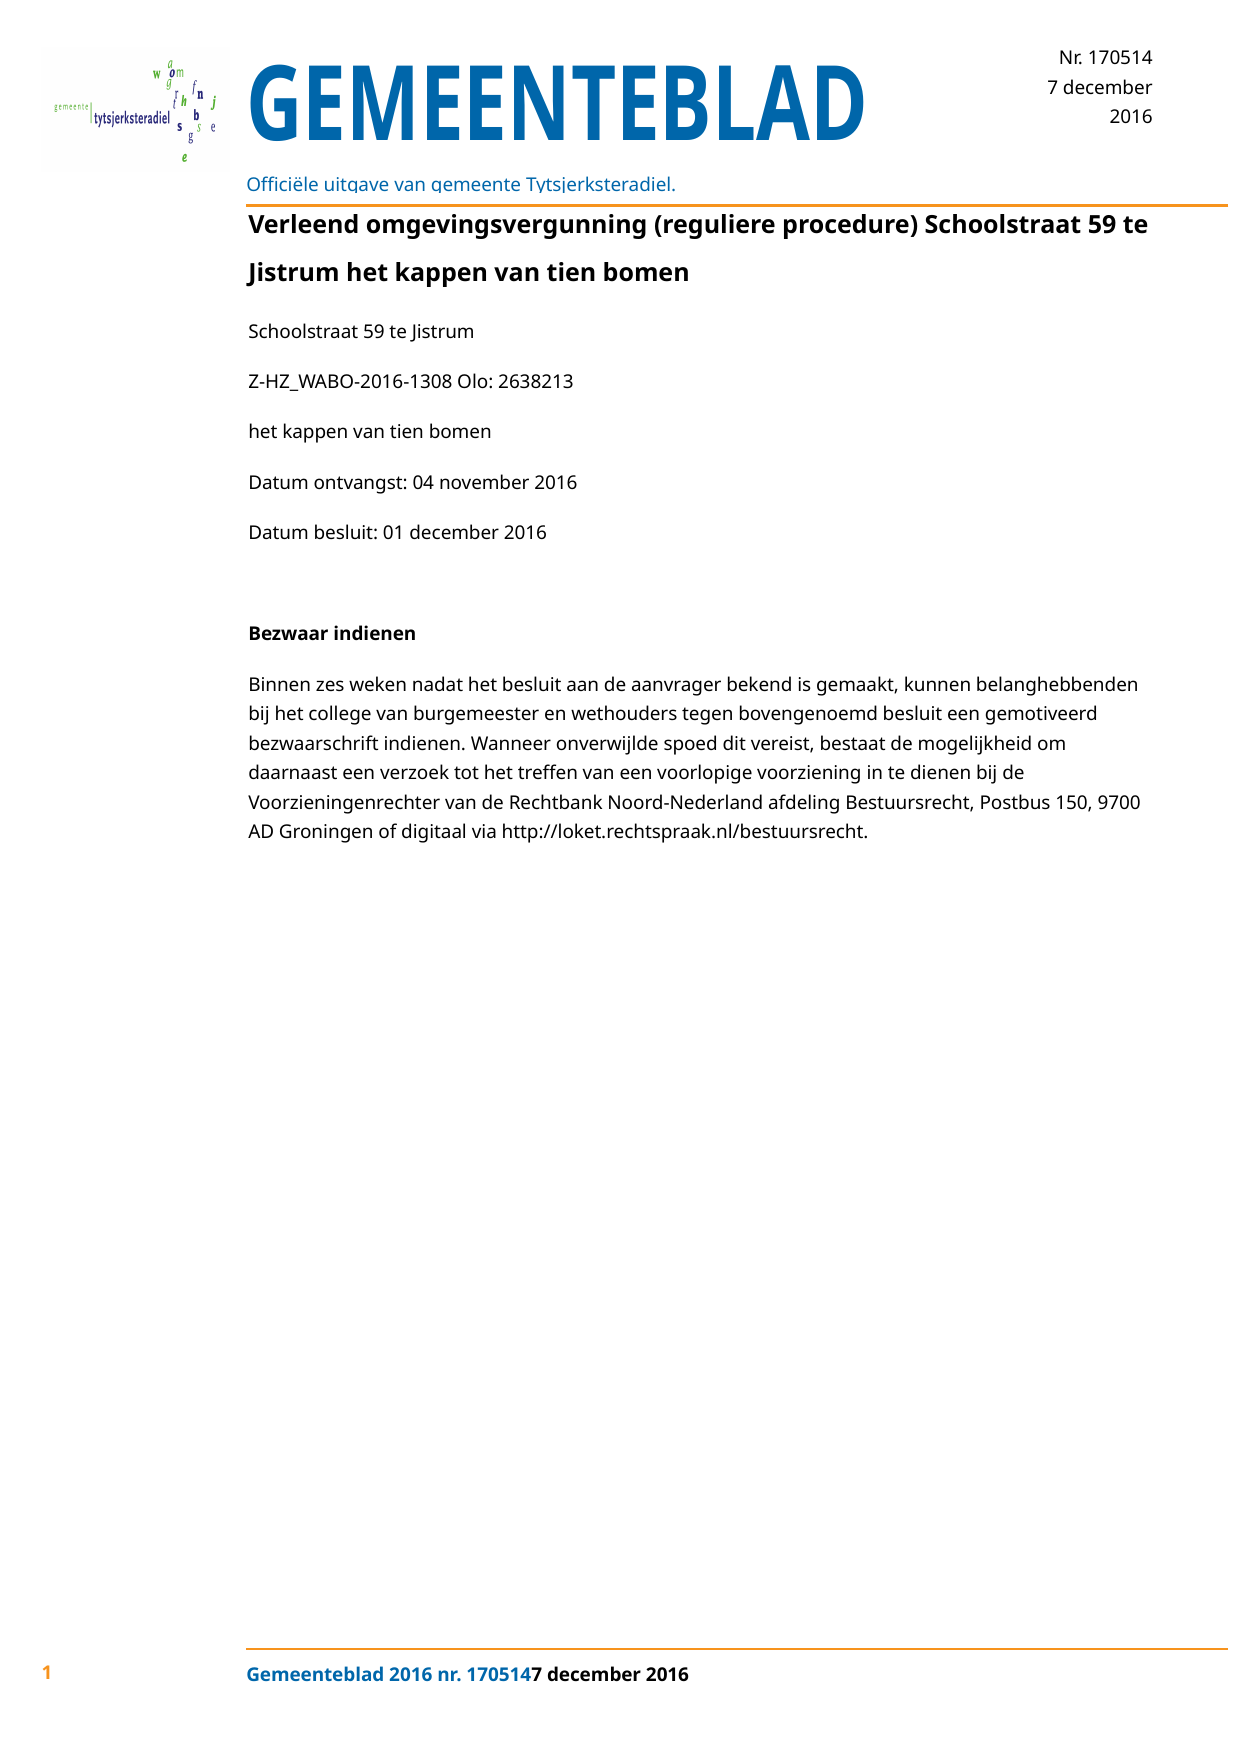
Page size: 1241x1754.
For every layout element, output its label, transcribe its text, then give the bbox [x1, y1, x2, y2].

text Binnen zes weken nadat het besluit aan de aanvrager bekend is gemaakt, kunnen belanghebbenden bij het college van burgemeester en wethouders tegen bovengenoemd besluit een gemotiveerd bezwaarschrift indienen. Wanneer onverwijlde spoed dit vereist, bestaat de mogelijkheid om daarnaast een verzoek tot het treffen van een voorlopige voorziening in te dienen bij de Voorzieningenrechter van de Rechtbank Noord-Nederland afdeling Bestuursrecht, Postbus 150, 9700 AD Groningen of digitaal via http://loket.rechtspraak.nl/bestuursrecht. [248, 671, 1152, 844]
text Schoolstraat 59 te Jistrum [248, 318, 1152, 344]
text het kappen van tien bomen [248, 419, 1152, 444]
text Bezwaar indienen [248, 620, 1152, 646]
picture [41, 47, 231, 172]
text Datum besluit: 01 december 2016 [248, 519, 1152, 545]
text Z-HZ_WABO-2016-1308 Olo: 2638213 [248, 368, 1152, 394]
text Verleend omgevingsvergunning (reguliere procedure) Schoolstraat 59 te Jistrum het kappen van tien bomen [248, 207, 1152, 288]
text Datum ontvangst: 04 november 2016 [248, 469, 1152, 495]
